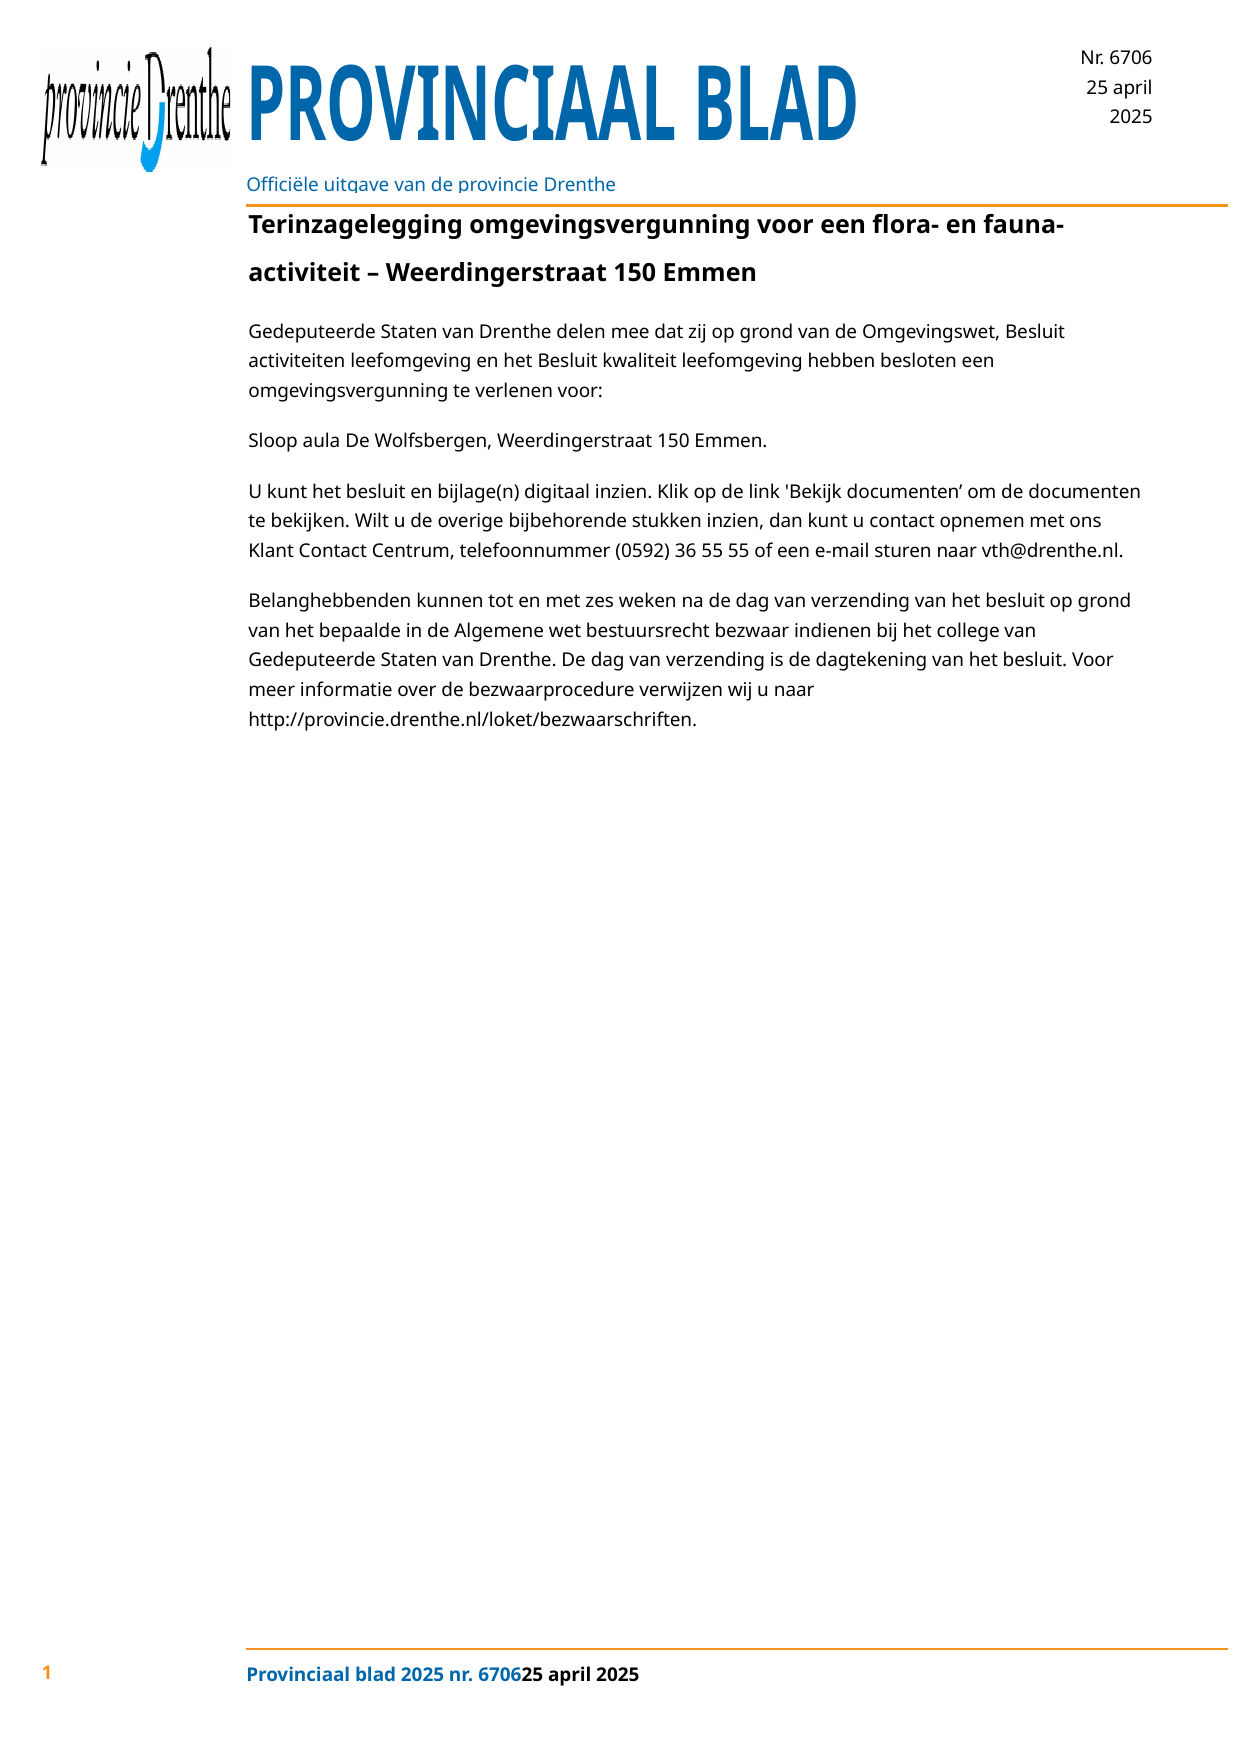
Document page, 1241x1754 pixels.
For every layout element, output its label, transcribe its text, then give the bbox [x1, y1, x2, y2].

text U kunt het besluit en bijlage(n) digitaal inzien. Klik op de link 'Bekijk documenten’ om de documenten te bekijken. Wilt u de overige bijbehorende stukken inzien, dan kunt u contact opnemen met ons Klant Contact Centrum, telefoonnummer (0592) 36 55 55 of een e-mail sturen naar vth@drenthe.nl. [248, 478, 1152, 563]
picture [41, 47, 231, 172]
text Sloop aula De Wolfsbergen, Weerdingerstraat 150 Emmen. [248, 427, 1152, 453]
text Gedeputeerde Staten van Drenthe delen mee dat zij op grond van de Omgevingswet, Besluit activiteiten leefomgeving en het Besluit kwaliteit leefomgeving hebben besloten een omgevingsvergunning te verlenen voor: [248, 318, 1152, 403]
text Terinzagelegging omgevingsvergunning voor een flora- en fauna-activiteit – Weerdingerstraat 150 Emmen [248, 207, 1152, 288]
text Belanghebbenden kunnen tot en met zes weken na de dag van verzending van het besluit op grond van het bepaalde in de Algemene wet bestuursrecht bezwaar indienen bij het college van Gedeputeerde Staten van Drenthe. De dag van verzending is de dagtekening van het besluit. Voor meer informatie over de bezwaarprocedure verwijzen wij u naar http://provincie.drenthe.nl/loket/bezwaarschriften. [248, 587, 1152, 732]
